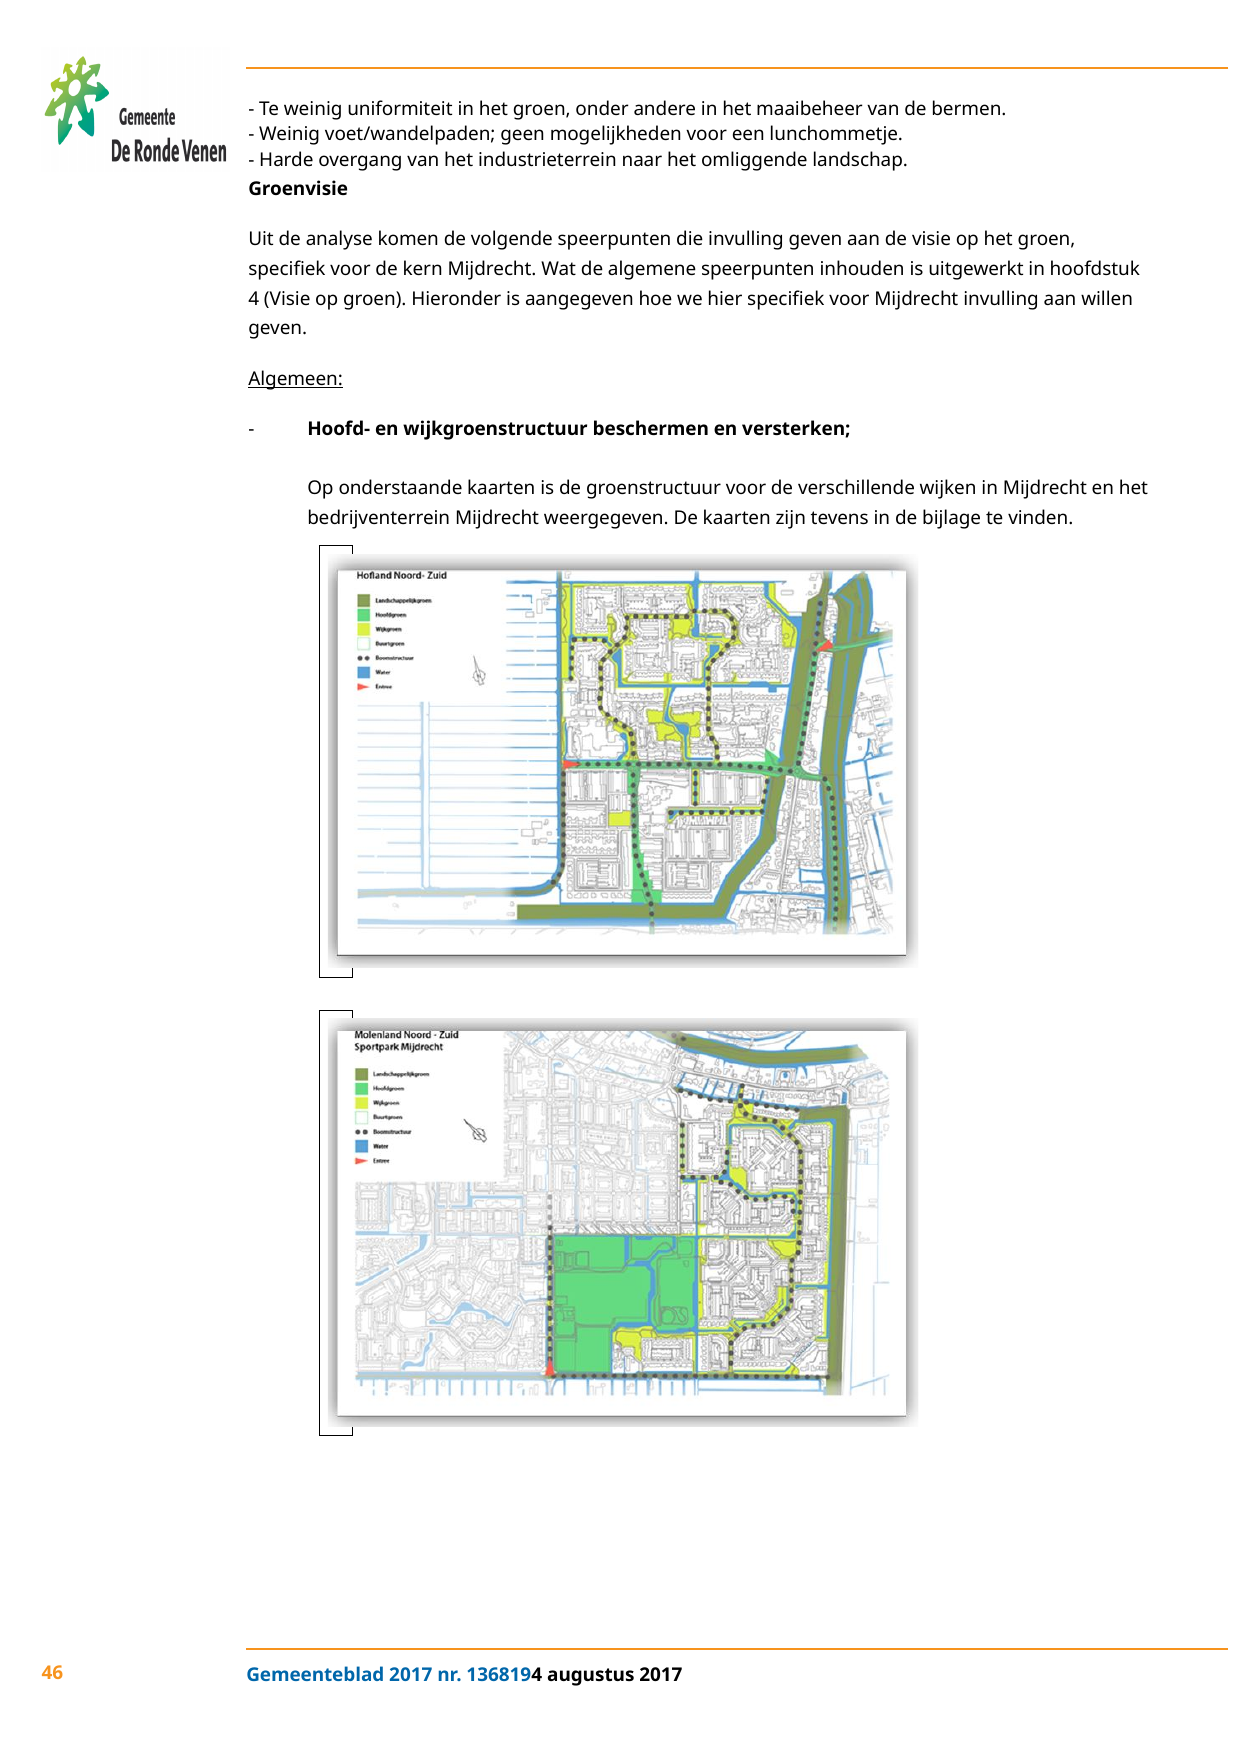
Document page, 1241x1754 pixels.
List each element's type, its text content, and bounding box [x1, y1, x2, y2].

table_cell - Te weinig uniformiteit in het groen, onder andere in het maaibeheer van de bermen. [248, 95, 1152, 121]
list Hoofd- en wijkgroenstructuur beschermen en versterken; [248, 415, 1152, 441]
text Algemeen: [248, 365, 1152, 391]
picture [327, 554, 919, 968]
text Groenvisie [248, 175, 1152, 201]
picture [41, 47, 231, 172]
text Uit de analyse komen de volgende speerpunten die invulling geven aan de visie op het groen, specifiek voor de kern Mijdrecht. Wat de algemene speerpunten inhouden is uitgewerkt in hoofdstuk 4 (Visie op groen). Hieronder is aangegeven hoe we hier specifiek voor Mijdrecht invulling aan willen geven. [248, 226, 1152, 340]
list Op onderstaande kaarten is de groenstructuur voor de verschillende wijken in Mijdrecht en het bedrijventerrein Mijdrecht weergegeven. De kaarten zijn tevens in de bijlage te vinden. [248, 474, 1152, 530]
picture [327, 1018, 919, 1427]
table_cell - Weinig voet/wandelpaden; geen mogelijkheden voor een lunchommetje. [248, 121, 1152, 146]
table_cell - Harde overgang van het industrieterrein naar het omliggende landschap. [248, 146, 1152, 172]
